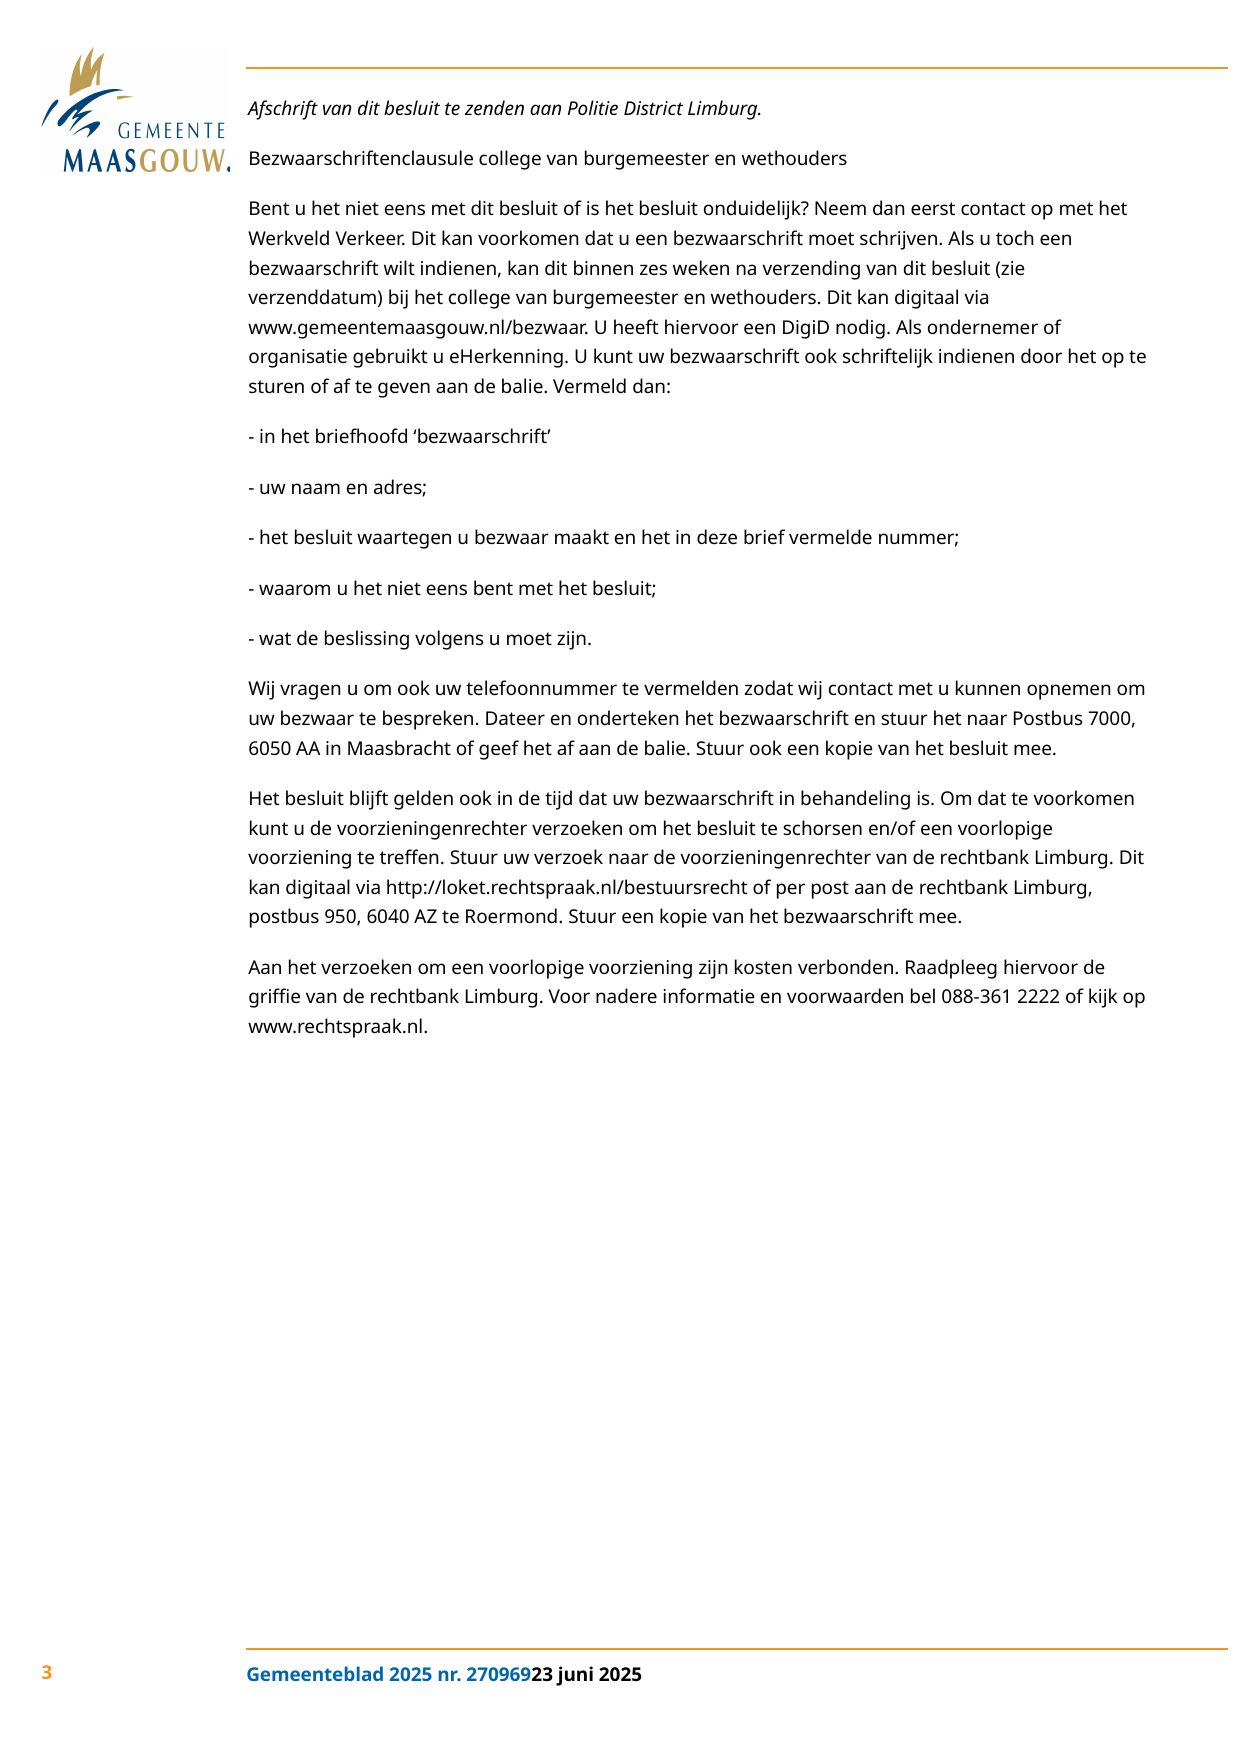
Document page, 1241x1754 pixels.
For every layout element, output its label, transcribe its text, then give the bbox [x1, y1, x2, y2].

text - in het briefhoofd ‘bezwaarschrift’ [248, 423, 1152, 449]
text Afschrift van dit besluit te zenden aan Politie District Limburg. [248, 95, 1152, 121]
text Het besluit blijft gelden ook in de tijd dat uw bezwaarschrift in behandeling is. Om dat te voorkomen kunt u de voorzieningenrechter verzoeken om het besluit te schorsen en/of een voorlopige voorziening te treffen. Stuur uw verzoek naar de voorzieningenrechter van de rechtbank Limburg. Dit kan digitaal via http://loket.rechtspraak.nl/bestuursrecht of per post aan de rechtbank Limburg, postbus 950, 6040 AZ te Roermond. Stuur een kopie van het bezwaarschrift mee. [248, 785, 1152, 929]
text - het besluit waartegen u bezwaar maakt en het in deze brief vermelde nummer; [248, 524, 1152, 550]
text Wij vragen u om ook uw telefoonnummer te vermelden zodat wij contact met u kunnen opnemen om uw bezwaar te bespreken. Dateer en onderteken het bezwaarschrift en stuur het naar Postbus 7000, 6050 AA in Maasbracht of geef het af aan de balie. Stuur ook een kopie van het besluit mee. [248, 676, 1152, 761]
text - uw naam en adres; [248, 474, 1152, 500]
text Aan het verzoeken om een voorlopige voorziening zijn kosten verbonden. Raadpleeg hiervoor de griffie van de rechtbank Limburg. Voor nadere informatie en voorwaarden bel 088-361 2222 of kijk op www.rechtspraak.nl. [248, 954, 1152, 1039]
picture [41, 47, 231, 172]
text Bezwaarschriftenclausule college van burgemeester en wethouders [248, 145, 1152, 171]
text Bent u het niet eens met dit besluit of is het besluit onduidelijk? Neem dan eerst contact op met het Werkveld Verkeer. Dit kan voorkomen dat u een bezwaarschrift moet schrijven. Als u toch een bezwaarschrift wilt indienen, kan dit binnen zes weken na verzending van dit besluit (zie verzenddatum) bij het college van burgemeester en wethouders. Dit kan digitaal via www.gemeentemaasgouw.nl/bezwaar. U heeft hiervoor een DigiD nodig. Als ondernemer of organisatie gebruikt u eHerkenning. U kunt uw bezwaarschrift ook schriftelijk indienen door het op te sturen of af te geven aan de balie. Vermeld dan: [248, 196, 1152, 399]
text - waarom u het niet eens bent met het besluit; [248, 575, 1152, 601]
text - wat de beslissing volgens u moet zijn. [248, 625, 1152, 651]
